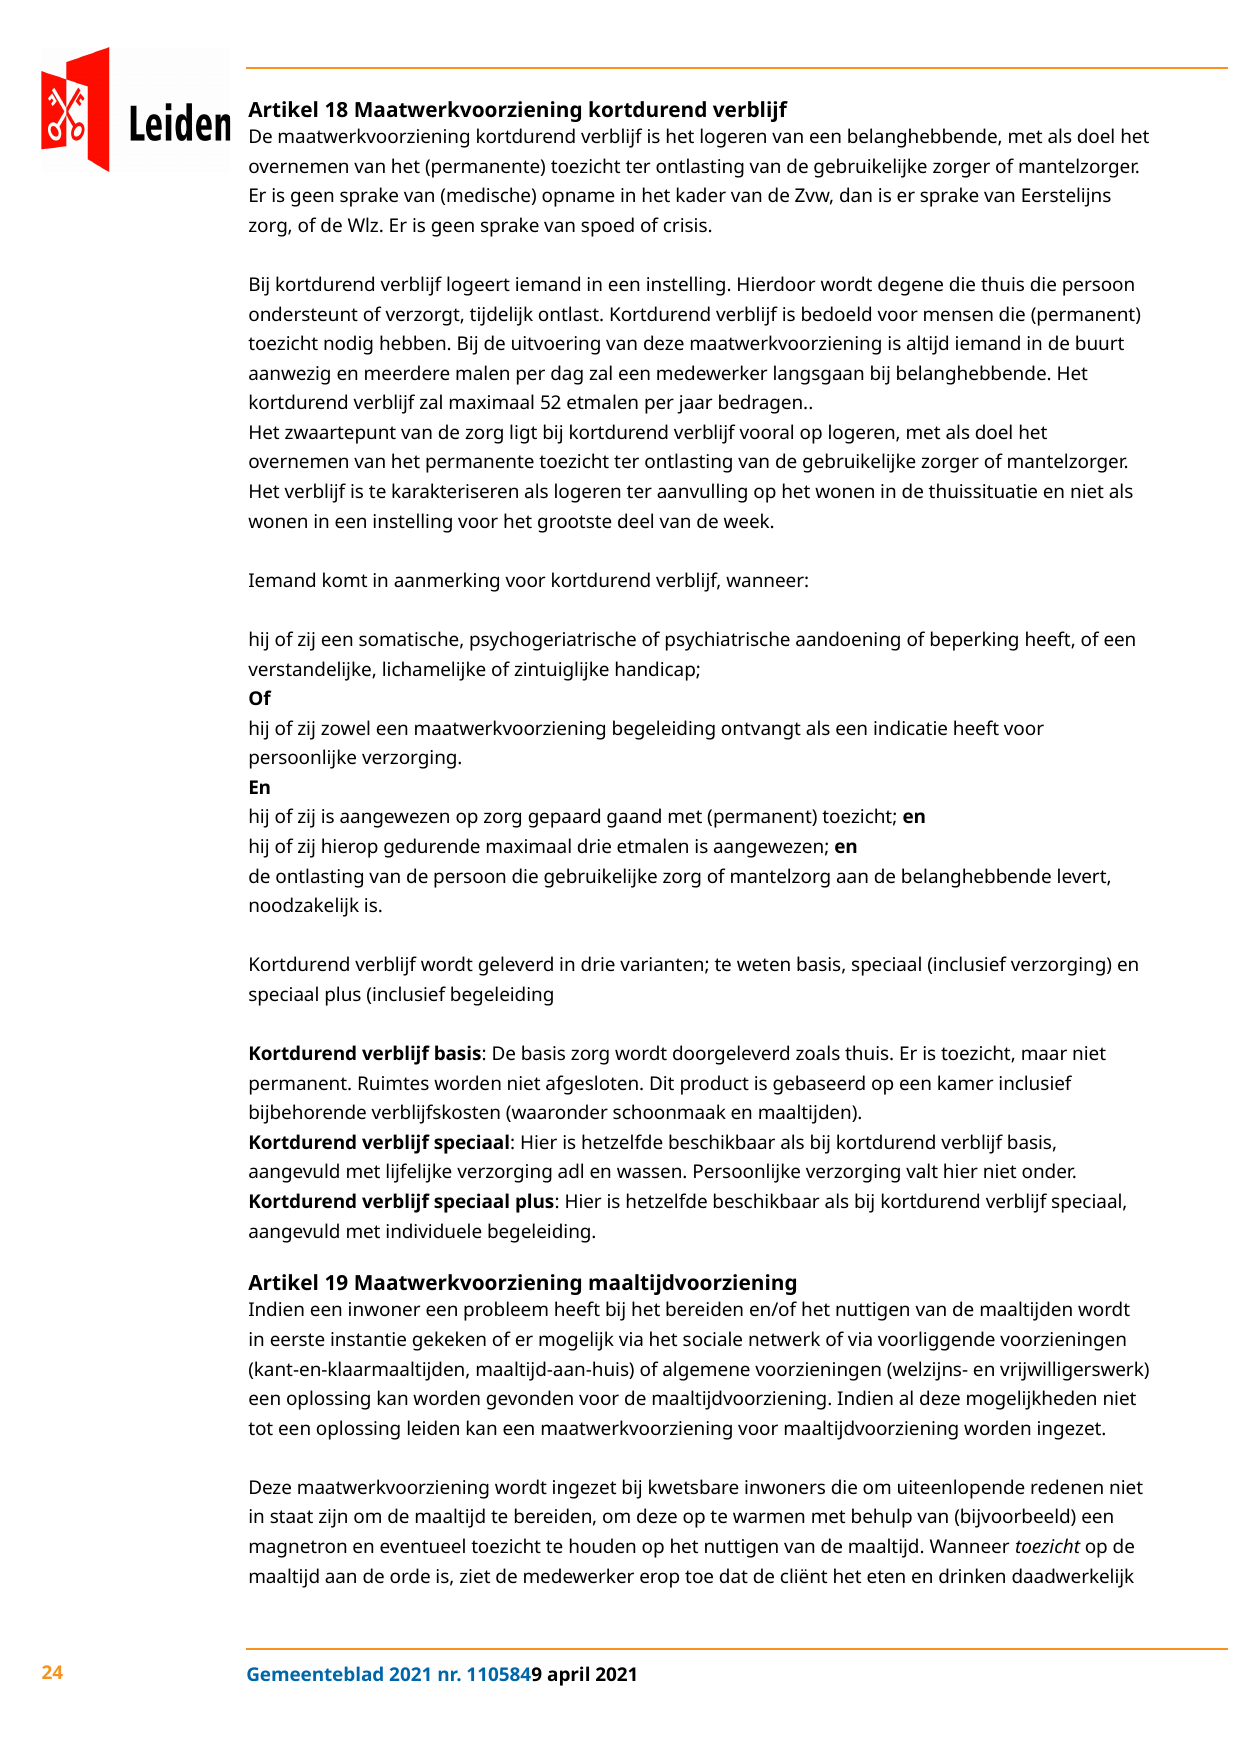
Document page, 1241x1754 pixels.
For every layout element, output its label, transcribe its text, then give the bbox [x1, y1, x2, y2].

text Kortdurend verblijf basis: De basis zorg wordt doorgeleverd zoals thuis. Er is toezicht, maar niet permanent. Ruimtes worden niet afgesloten. Dit product is gebaseerd op een kamer inclusief bijbehorende verblijfskosten (waaronder schoonmaak en maaltijden). [248, 1040, 1152, 1125]
text Het zwaartepunt van de zorg ligt bij kortdurend verblijf vooral op logeren, met als doel het overnemen van het permanente toezicht ter ontlasting van de gebruikelijke zorger of mantelzorger. Het verblijf is te karakteriseren als logeren ter aanvulling op het wonen in de thuissituatie en niet als wonen in een instelling voor het grootste deel van de week. [248, 419, 1152, 533]
text Indien een inwoner een probleem heeft bij het bereiden en/of het nuttigen van de maaltijden wordt in eerste instantie gekeken of er mogelijk via het sociale netwerk of via voorliggende voorzieningen (kant-en-klaarmaaltijden, maaltijd-aan-huis) of algemene voorzieningen (welzijns- en vrijwilligerswerk) een oplossing kan worden gevonden voor de maaltijdvoorziening. Indien al deze mogelijkheden niet tot een oplossing leiden kan een maatwerkvoorziening voor maaltijdvoorziening worden ingezet. [248, 1297, 1152, 1441]
text de ontlasting van de persoon die gebruikelijke zorg of mantelzorg aan de belanghebbende levert, noodzakelijk is. [248, 863, 1152, 918]
text hij of zij zowel een maatwerkvoorziening begeleiding ontvangt als een indicatie heeft voor persoonlijke verzorging. [248, 715, 1152, 770]
text hij of zij een somatische, psychogeriatrische of psychiatrische aandoening of beperking heeft, of een verstandelijke, lichamelijke of zintuiglijke handicap; [248, 626, 1152, 681]
text Deze maatwerkvoorziening wordt ingezet bij kwetsbare inwoners die om uiteenlopende redenen niet in staat zijn om de maaltijd te bereiden, om deze op te warmen met behulp van (bijvoorbeeld) een magnetron en eventueel toezicht te houden op het nuttigen van de maaltijd. Wanneer toezicht op de maaltijd aan de orde is, ziet de medewerker erop toe dat de cliënt het eten en drinken daadwerkelijk [248, 1474, 1152, 1589]
text Kortdurend verblijf speciaal: Hier is hetzelfde beschikbaar als bij kortdurend verblijf basis, aangevuld met lijfelijke verzorging adl en wassen. Persoonlijke verzorging valt hier niet onder. [248, 1129, 1152, 1184]
text Artikel 18 Maatwerkvoorziening kortdurend verblijf [248, 95, 1152, 123]
text hij of zij is aangewezen op zorg gepaard gaand met (permanent) toezicht; en [248, 804, 1152, 829]
text En [248, 774, 1152, 800]
text hij of zij hierop gedurende maximaal drie etmalen is aangewezen; en [248, 833, 1152, 859]
text Bij kortdurend verblijf logeert iemand in een instelling. Hierdoor wordt degene die thuis die persoon ondersteunt of verzorgt, tijdelijk ontlast. Kortdurend verblijf is bedoeld voor mensen die (permanent) toezicht nodig hebben. Bij de uitvoering van deze maatwerkvoorziening is altijd iemand in de buurt aanwezig en meerdere malen per dag zal een medewerker langsgaan bij belanghebbende. Het kortdurend verblijf zal maximaal 52 etmalen per jaar bedragen.. [248, 271, 1152, 415]
text Kortdurend verblijf wordt geleverd in drie varianten; te weten basis, speciaal (inclusief verzorging) en speciaal plus (inclusief begeleiding [248, 952, 1152, 1007]
text Kortdurend verblijf speciaal plus: Hier is hetzelfde beschikbaar als bij kortdurend verblijf speciaal, aangevuld met individuele begeleiding. [248, 1188, 1152, 1243]
text De maatwerkvoorziening kortdurend verblijf is het logeren van een belanghebbende, met als doel het overnemen van het (permanente) toezicht ter ontlasting van de gebruikelijke zorger of mantelzorger. Er is geen sprake van (medische) opname in het kader van de Zvw, dan is er sprake van Eerstelijns zorg, of de Wlz. Er is geen sprake van spoed of crisis. [248, 123, 1152, 238]
text Artikel 19 Maatwerkvoorziening maaltijdvoorziening [248, 1268, 1152, 1297]
text Iemand komt in aanmerking voor kortdurend verblijf, wanneer: [248, 567, 1152, 593]
picture [41, 47, 231, 172]
text Of [248, 685, 1152, 711]
